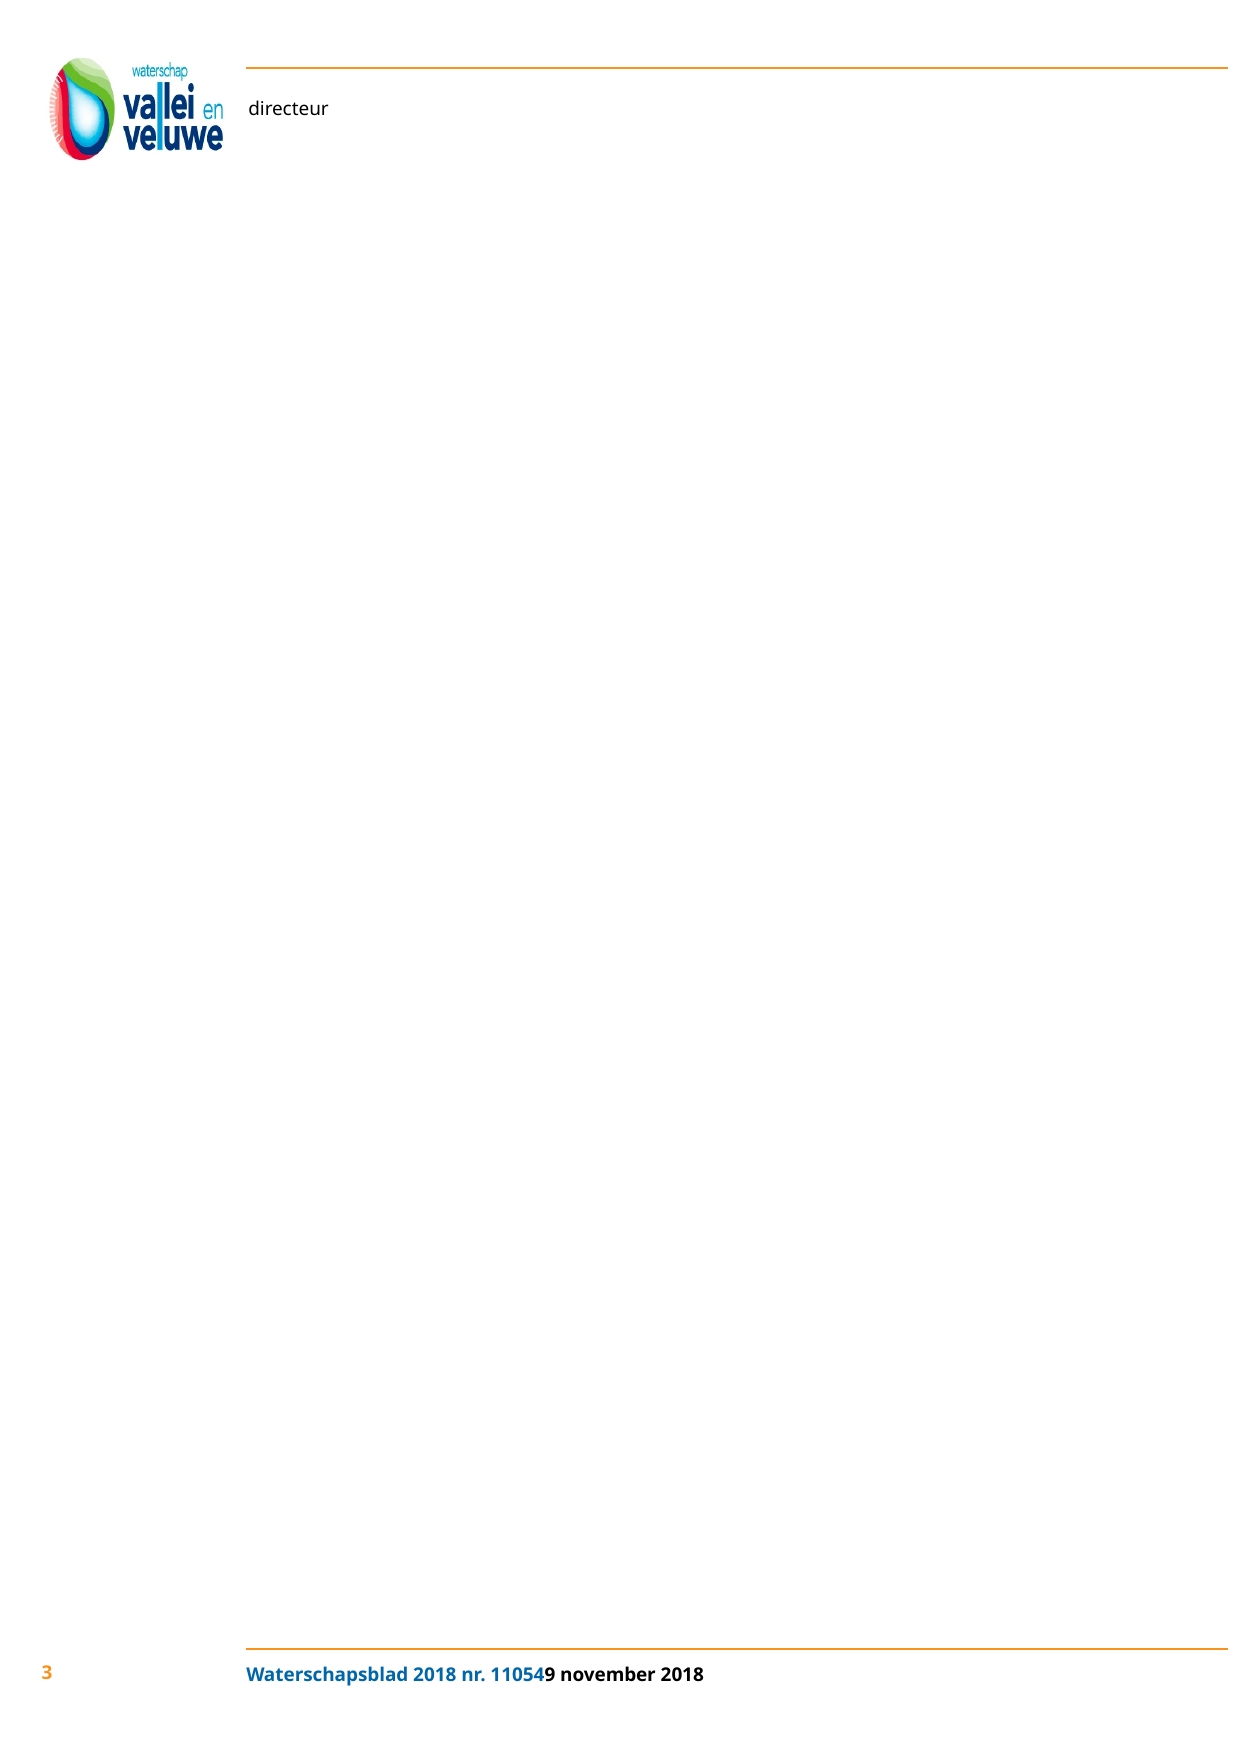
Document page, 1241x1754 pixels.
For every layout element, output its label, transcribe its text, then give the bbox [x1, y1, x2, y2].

picture [41, 47, 231, 172]
text directeur [248, 95, 1152, 121]
